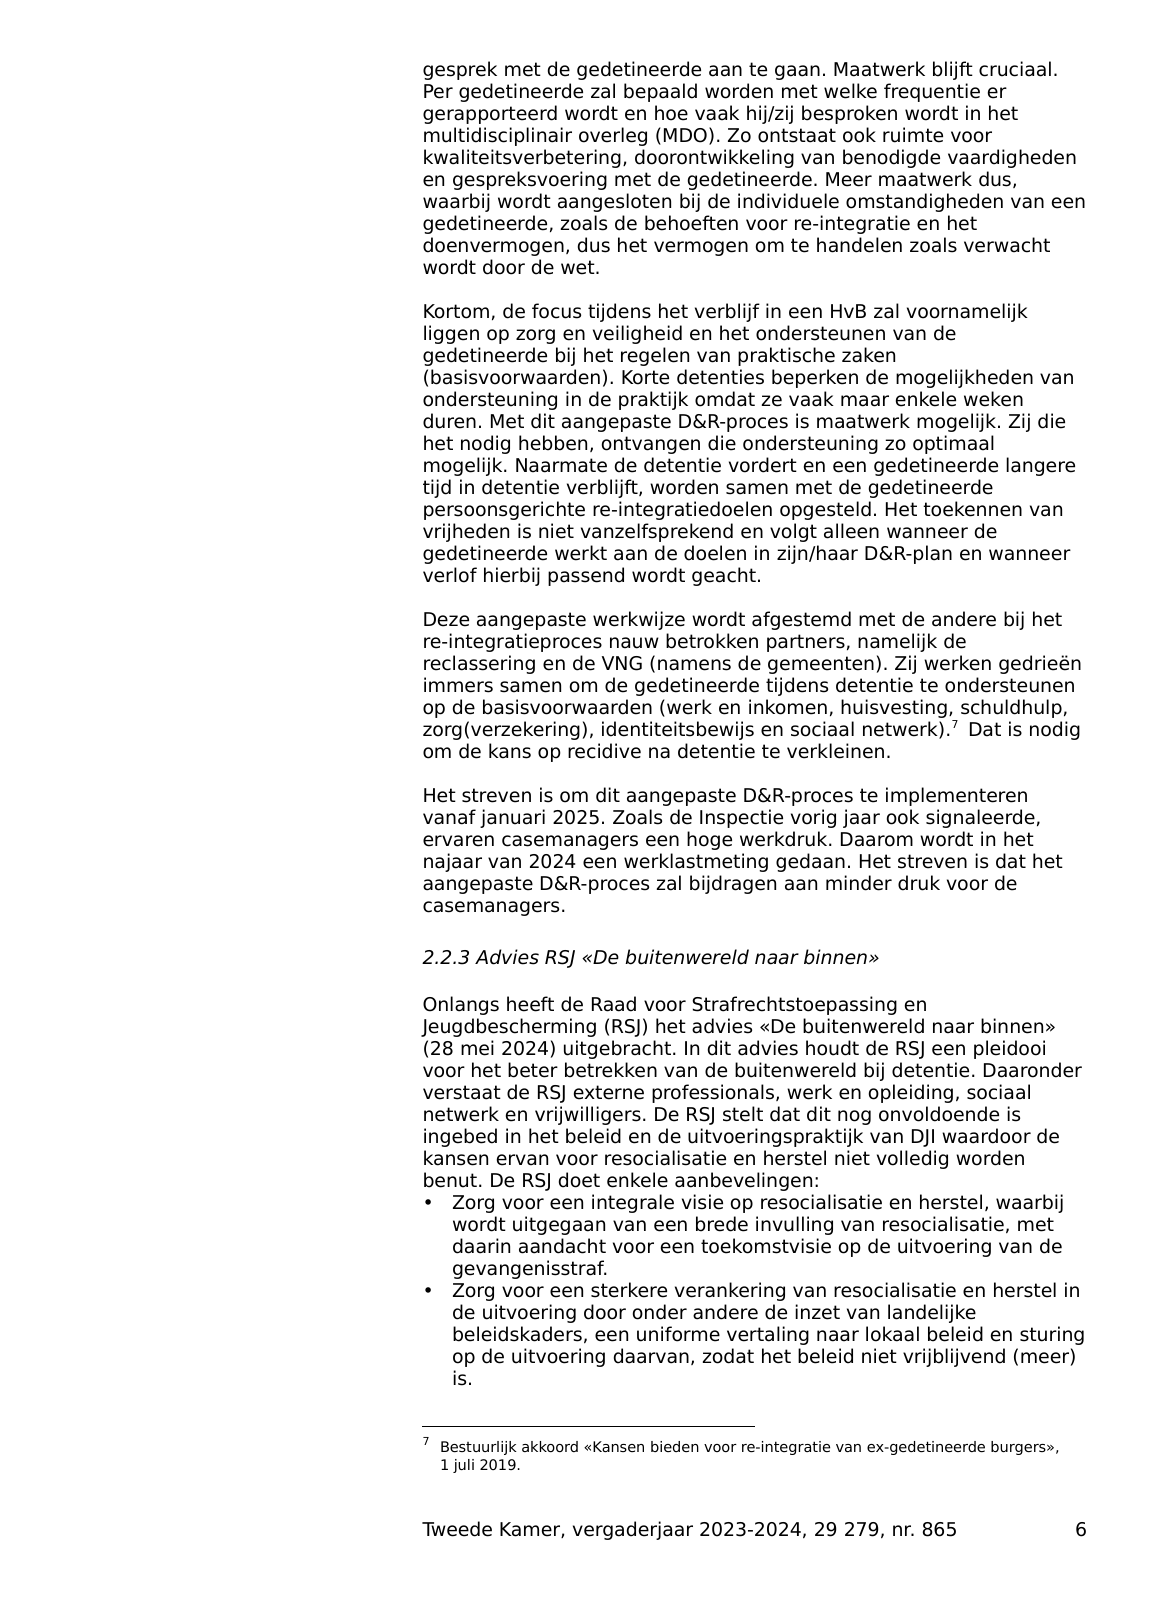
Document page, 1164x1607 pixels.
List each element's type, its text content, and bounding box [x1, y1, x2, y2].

text Deze aangepaste werkwijze wordt afgestemd met de andere bij het re-integratieproces nauw betrokken partners, namelijk de reclassering en de VNG (namens de gemeenten). Zij werken gedrieën immers samen om de gedetineerde tijdens detentie te ondersteunen op de basisvoorwaarden (werk en inkomen, huisvesting, schuldhulp, zorg(verzekering), identiteitsbewijs en sociaal netwerk). Dat is nodig om de kans op recidive na detentie te verkleinen. [422, 609, 1087, 763]
text Bestuurlijk akkoord «Kansen bieden voor re-integratie van ex-gedetineerde burgers», 1 juli 2019. [422, 1435, 1087, 1474]
text gesprek met de gedetineerde aan te gaan. Maatwerk blijft cruciaal. Per gedetineerde zal bepaald worden met welke frequentie er gerapporteerd wordt en hoe vaak hij/zij besproken wordt in het multidisciplinair overleg (MDO). Zo ontstaat ook ruimte voor kwaliteitsverbetering, doorontwikkeling van benodigde vaardigheden en gespreksvoering met de gedetineerde. Meer maatwerk dus, waarbij wordt aangesloten bij de individuele omstandigheden van een gedetineerde, zoals de behoeften voor re-integratie en het doenvermogen, dus het vermogen om te handelen zoals verwacht wordt door de wet. [422, 59, 1087, 279]
subtitle 2.2.3 Advies RSJ «De buitenwereld naar binnen» [422, 947, 1087, 969]
text • Zorg voor een integrale visie op resocialisatie en herstel, waarbij wordt uitgegaan van een brede invulling van resocialisatie, met daarin aandacht voor een toekomstvisie op de uitvoering van de gevangenisstraf. [422, 1192, 1087, 1279]
text Onlangs heeft de Raad voor Strafrechtstoepassing en Jeugdbescherming (RSJ) het advies «De buitenwereld naar binnen» (28 mei 2024) uitgebracht. In dit advies houdt de RSJ een pleidooi voor het beter betrekken van de buitenwereld bij detentie. Daaronder verstaat de RSJ externe professionals, werk en opleiding, sociaal netwerk en vrijwilligers. De RSJ stelt dat dit nog onvoldoende is ingebed in het beleid en de uitvoeringspraktijk van DJI waardoor de kansen ervan voor resocialisatie en herstel niet volledig worden benut. De RSJ doet enkele aanbevelingen: [422, 994, 1087, 1192]
text • Zorg voor een sterkere verankering van resocialisatie en herstel in de uitvoering door onder andere de inzet van landelijke beleidskaders, een uniforme vertaling naar lokaal beleid en sturing op de uitvoering daarvan, zodat het beleid niet vrijblijvend (meer) is. [422, 1279, 1087, 1389]
text Kortom, de focus tijdens het verblijf in een HvB zal voornamelijk liggen op zorg en veiligheid en het ondersteunen van de gedetineerde bij het regelen van praktische zaken (basisvoorwaarden). Korte detenties beperken de mogelijkheden van ondersteuning in de praktijk omdat ze vaak maar enkele weken duren. Met dit aangepaste D&R-proces is maatwerk mogelijk. Zij die het nodig hebben, ontvangen die ondersteuning zo optimaal mogelijk. Naarmate de detentie vordert en een gedetineerde langere tijd in detentie verblijft, worden samen met de gedetineerde persoonsgerichte re-integratiedoelen opgesteld. Het toekennen van vrijheden is niet vanzelfsprekend en volgt alleen wanneer de gedetineerde werkt aan de doelen in zijn/haar D&R-plan en wanneer verlof hierbij passend wordt geacht. [422, 301, 1087, 587]
text Het streven is om dit aangepaste D&R-proces te implementeren vanaf januari 2025. Zoals de Inspectie vorig jaar ook signaleerde, ervaren casemanagers een hoge werkdruk. Daarom wordt in het najaar van 2024 een werklastmeting gedaan. Het streven is dat het aangepaste D&R-proces zal bijdragen aan minder druk voor de casemanagers. [422, 785, 1087, 917]
